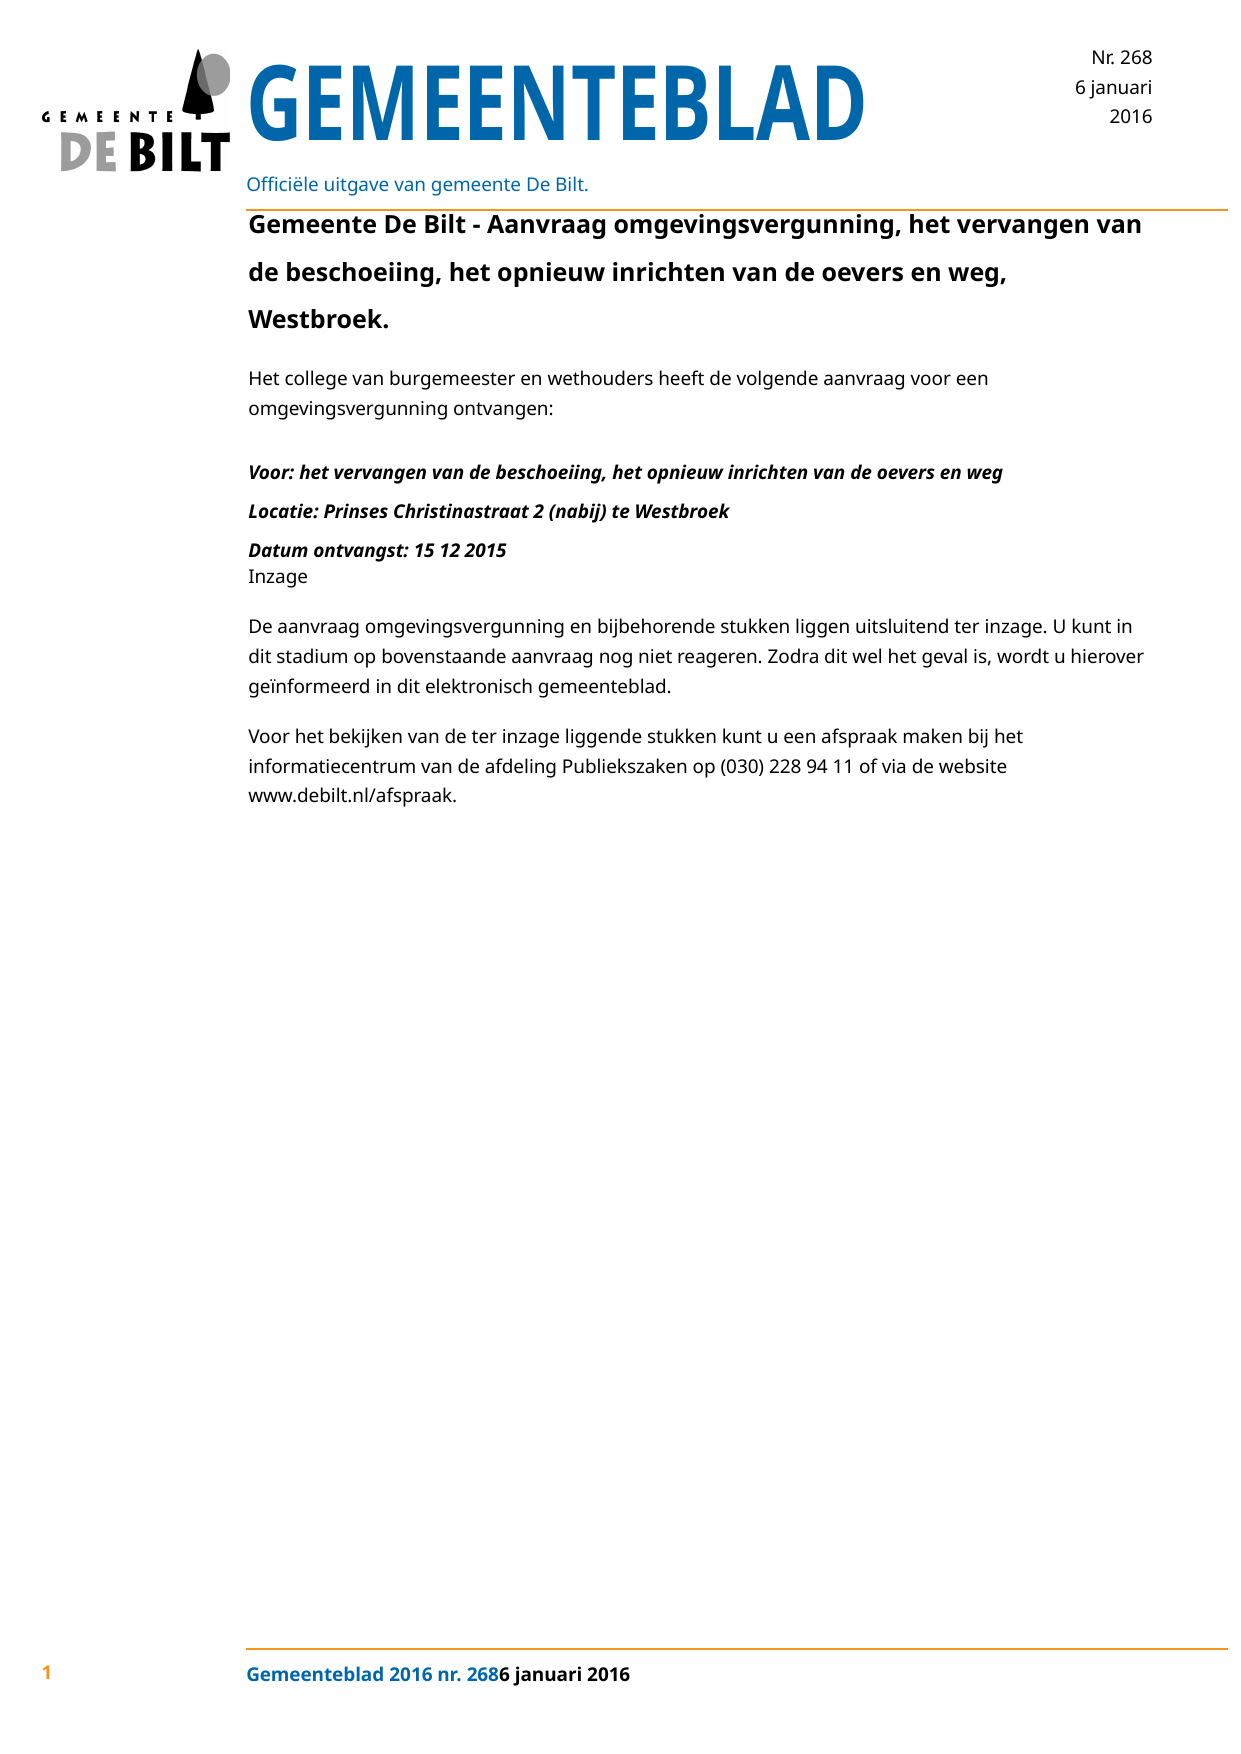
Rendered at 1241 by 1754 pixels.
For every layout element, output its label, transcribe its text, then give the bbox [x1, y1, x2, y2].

picture [41, 47, 231, 172]
text De aanvraag omgevingsvergunning en bijbehorende stukken liggen uitsluitend ter inzage. U kunt in dit stadium op bovenstaande aanvraag nog niet reageren. Zodra dit wel het geval is, wordt u hierover geïnformeerd in dit elektronisch gemeenteblad. [248, 614, 1152, 699]
text Het college van burgemeester en wethouders heeft de volgende aanvraag voor een omgevingsvergunning ontvangen: [248, 366, 1152, 421]
text Gemeente De Bilt - Aanvraag omgevingsvergunning, het vervangen van de beschoeiing, het opnieuw inrichten van de oevers en weg, Westbroek. [248, 211, 1152, 336]
text Voor: het vervangen van de beschoeiing, het opnieuw inrichten van de oevers en weg [248, 459, 1152, 485]
text Datum ontvangst: 15 12 2015 [248, 538, 1152, 563]
text Inzage [248, 563, 1152, 589]
text Voor het bekijken van de ter inzage liggende stukken kunt u een afspraak maken bij het informatiecentrum van de afdeling Publiekszaken op (030) 228 94 11 of via de website www.debilt.nl/afspraak. [248, 723, 1152, 808]
text Locatie: Prinses Christinastraat 2 (nabij) te Westbroek [248, 498, 1152, 524]
